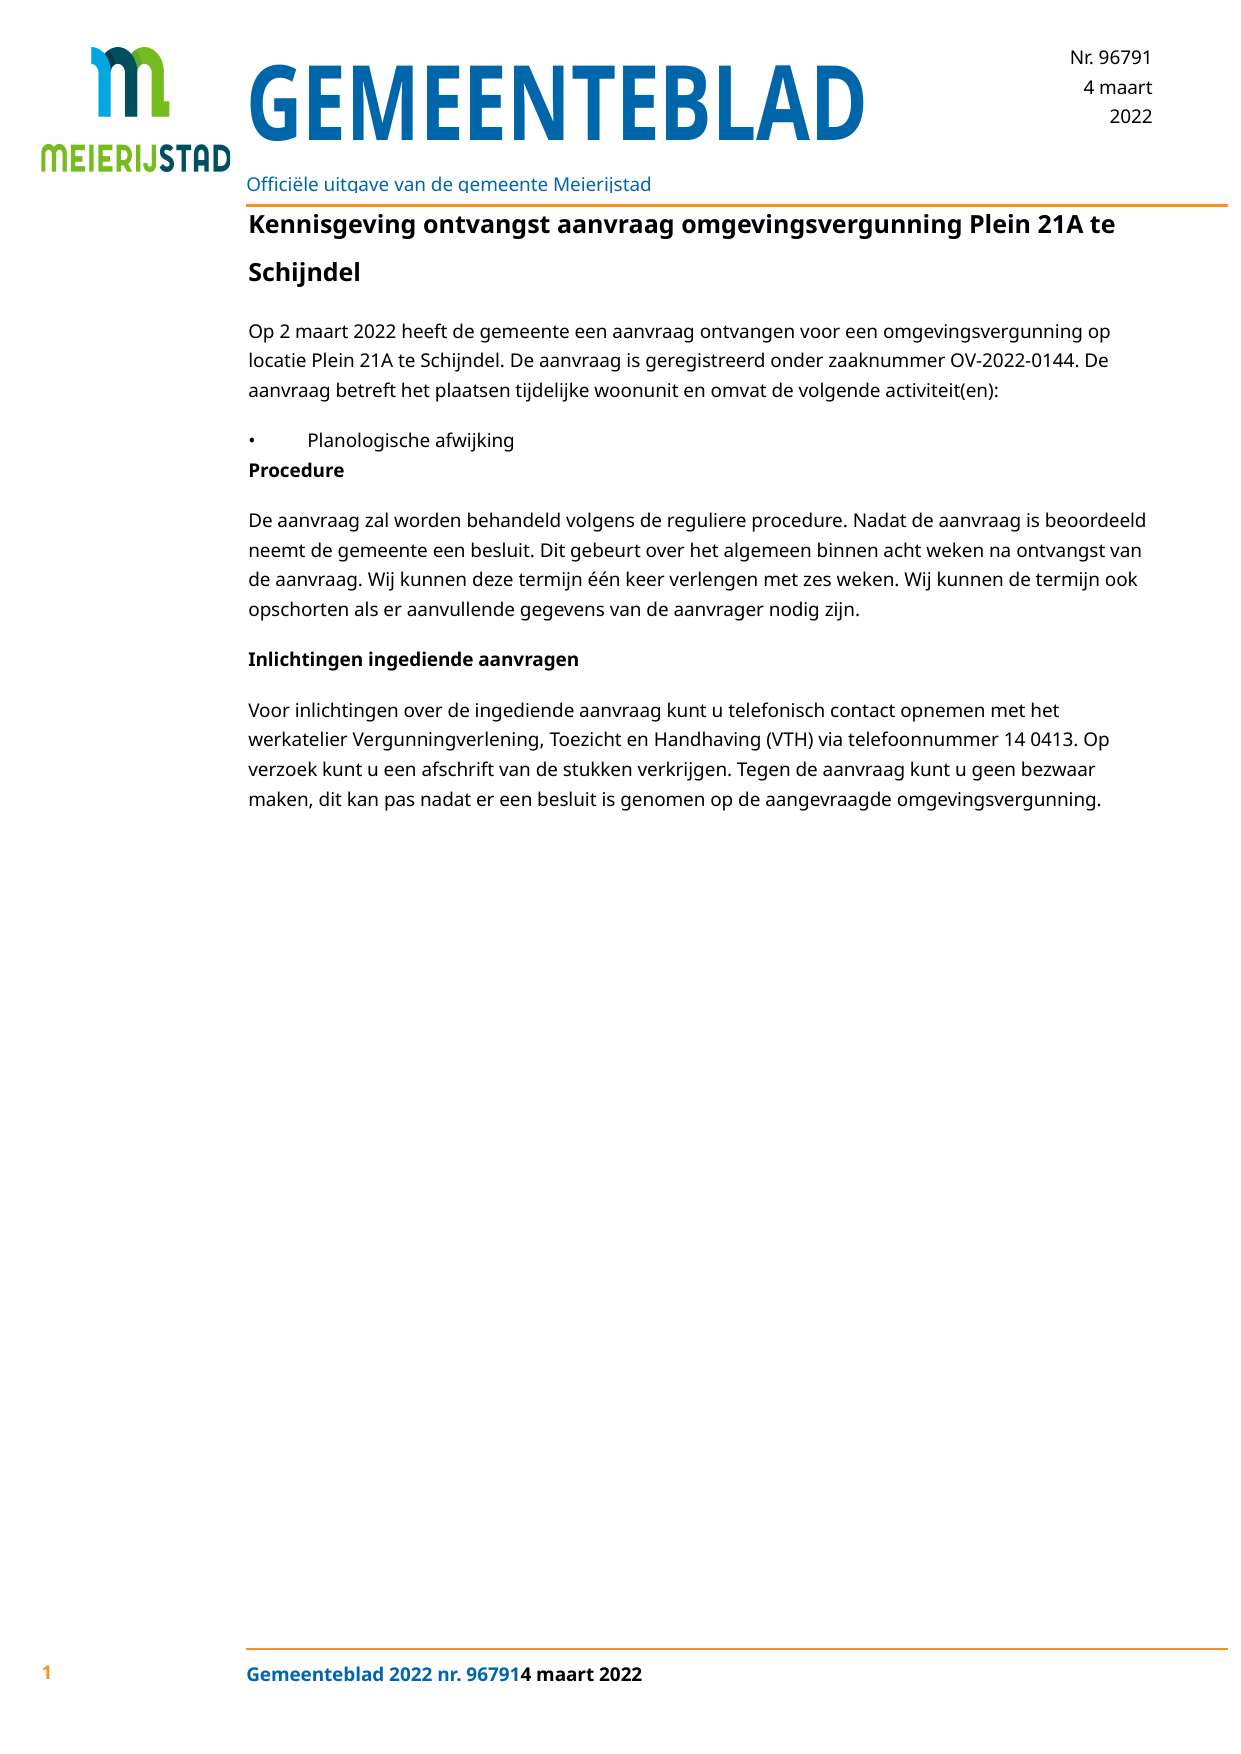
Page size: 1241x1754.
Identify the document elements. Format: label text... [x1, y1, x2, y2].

picture [41, 47, 231, 172]
text Kennisgeving ontvangst aanvraag omgevingsvergunning Plein 21A te Schijndel [248, 207, 1152, 288]
text Procedure [248, 457, 1152, 483]
text Inlichtingen ingediende aanvragen [248, 647, 1152, 672]
text Voor inlichtingen over de ingediende aanvraag kunt u telefonisch contact opnemen met het werkatelier Vergunningverlening, Toezicht en Handhaving (VTH) via telefoonnummer 14 0413. Op verzoek kunt u een afschrift van de stukken verkrijgen. Tegen de aanvraag kunt u geen bezwaar maken, dit kan pas nadat er een besluit is genomen op de aangevraagde omgevingsvergunning. [248, 697, 1152, 812]
list Planologische afwijking [248, 427, 1152, 453]
text De aanvraag zal worden behandeld volgens de reguliere procedure. Nadat de aanvraag is beoordeeld neemt de gemeente een besluit. Dit gebeurt over het algemeen binnen acht weken na ontvangst van de aanvraag. Wij kunnen deze termijn één keer verlengen met zes weken. Wij kunnen de termijn ook opschorten als er aanvullende gegevens van de aanvrager nodig zijn. [248, 507, 1152, 622]
text Op 2 maart 2022 heeft de gemeente een aanvraag ontvangen voor een omgevingsvergunning op locatie Plein 21A te Schijndel. De aanvraag is geregistreerd onder zaaknummer OV-2022-0144. De aanvraag betreft het plaatsen tijdelijke woonunit en omvat de volgende activiteit(en): [248, 318, 1152, 403]
